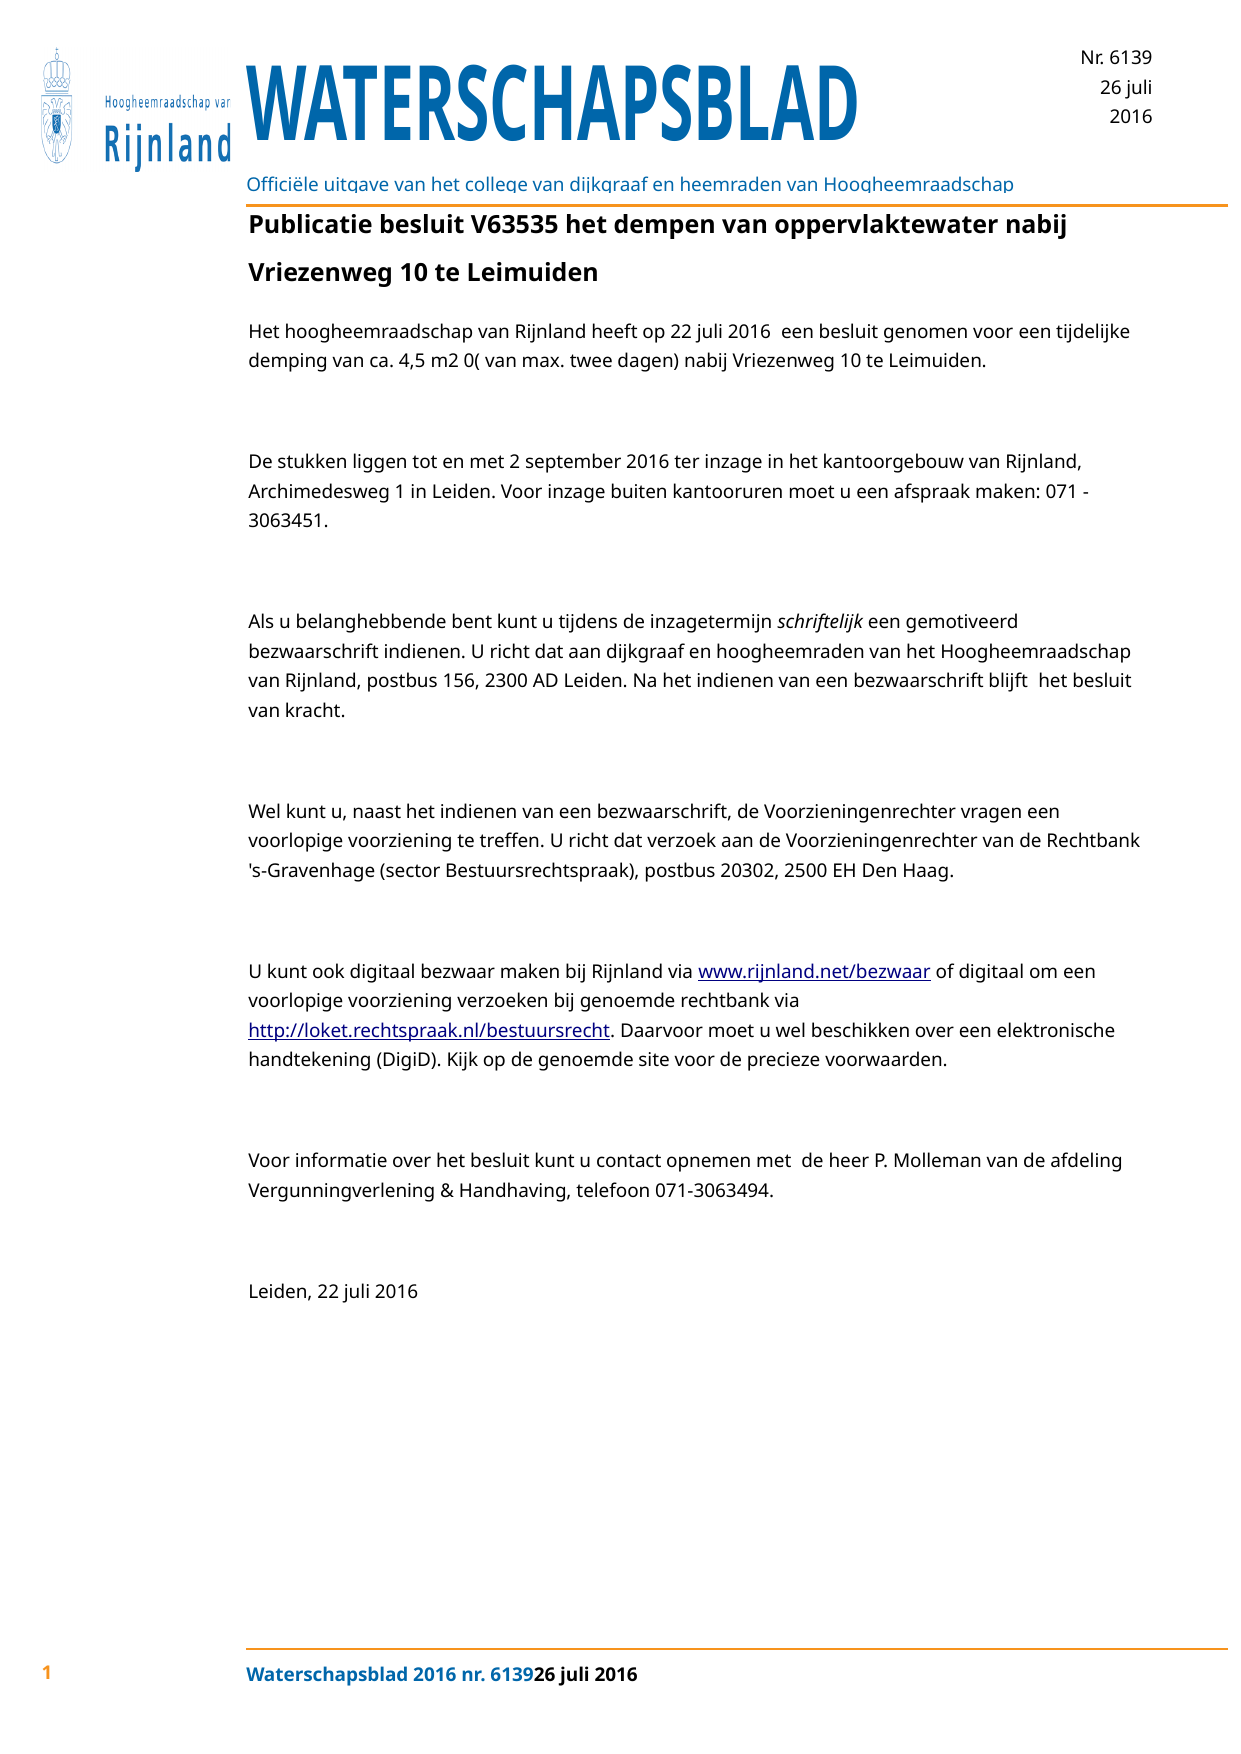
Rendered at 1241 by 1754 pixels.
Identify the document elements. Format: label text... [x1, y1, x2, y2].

text U kunt ook digitaal bezwaar maken bij Rijnland via www.rijnland.net/bezwaar of digitaal om een voorlopige voorziening verzoeken bij genoemde rechtbank via http://loket.rechtspraak.nl/bestuursrecht. Daarvoor moet u wel beschikken over een elektronische handtekening (DigiD). Kijk op de genoemde site voor de precieze voorwaarden. [248, 958, 1152, 1072]
text Publicatie besluit V63535 het dempen van oppervlaktewater nabij Vriezenweg 10 te Leimuiden [248, 207, 1152, 288]
text Voor informatie over het besluit kunt u contact opnemen met de heer P. Molleman van de afdeling Vergunningverlening & Handhaving, telefoon 071-3063494. [248, 1147, 1152, 1203]
picture [41, 47, 231, 172]
text Wel kunt u, naast het indienen van een bezwaarschrift, de Voorzieningenrechter vragen een voorlopige voorziening te treffen. U richt dat verzoek aan de Voorzieningenrechter van de Rechtbank 's-Gravenhage (sector Bestuursrechtspraak), postbus 20302, 2500 EH Den Haag. [248, 798, 1152, 883]
text Leiden, 22 juli 2016 [248, 1278, 1152, 1304]
text Als u belanghebbende bent kunt u tijdens de inzagetermijn schriftelijk een gemotiveerd bezwaarschrift indienen. U richt dat aan dijkgraaf en hoogheemraden van het Hoogheemraadschap van Rijnland, postbus 156, 2300 AD Leiden. Na het indienen van een bezwaarschrift blijft het besluit van kracht. [248, 608, 1152, 723]
text De stukken liggen tot en met 2 september 2016 ter inzage in het kantoorgebouw van Rijnland, Archimedesweg 1 in Leiden. Voor inzage buiten kantooruren moet u een afspraak maken: 071 - 3063451. [248, 448, 1152, 533]
text Het hoogheemraadschap van Rijnland heeft op 22 juli 2016 een besluit genomen voor een tijdelijke demping van ca. 4,5 m2 0( van max. twee dagen) nabij Vriezenweg 10 te Leimuiden. [248, 318, 1152, 373]
